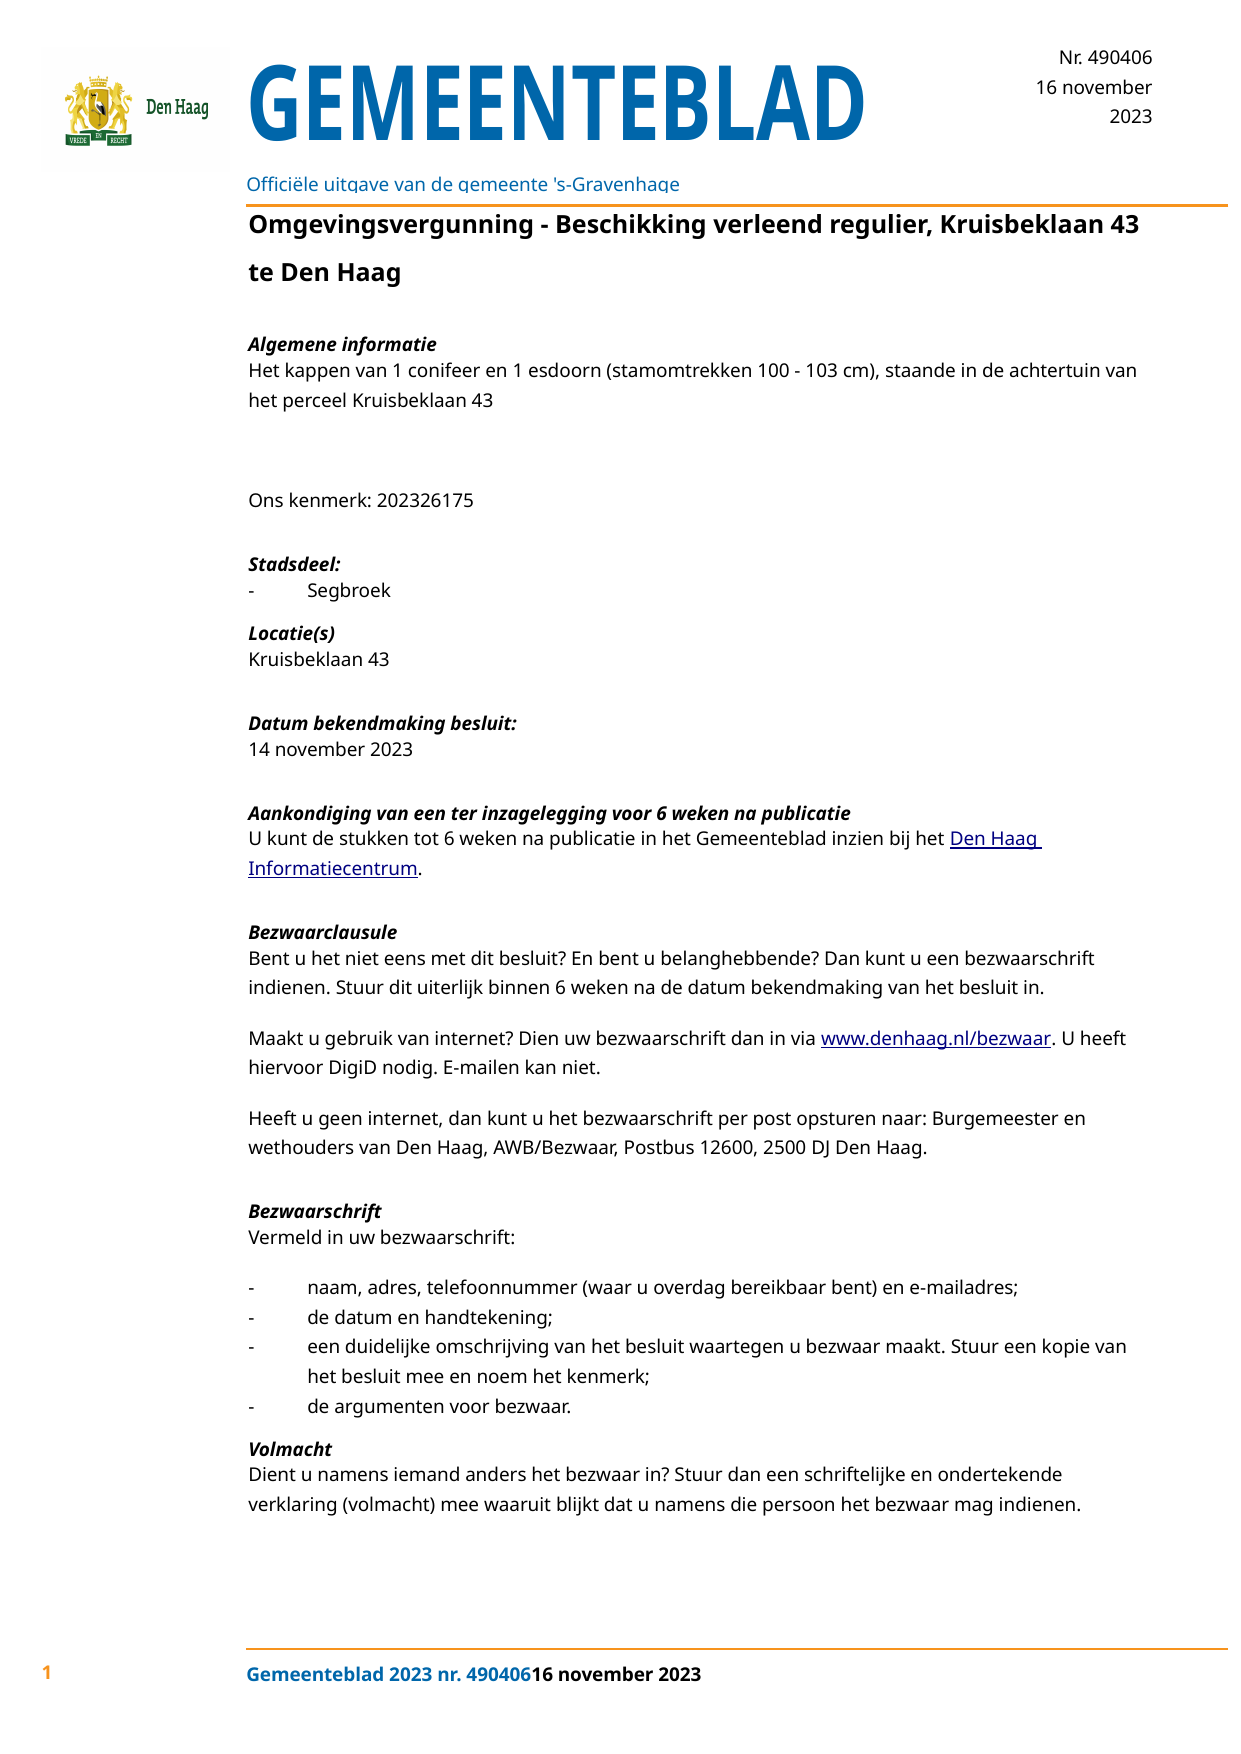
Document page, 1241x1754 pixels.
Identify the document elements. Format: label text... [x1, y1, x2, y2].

text Vermeld in uw bezwaarschrift: [248, 1224, 1152, 1250]
text Ons kenmerk: 202326175 [248, 488, 1152, 513]
text Heeft u geen internet, dan kunt u het bezwaarschrift per post opsturen naar: Burgemeester en wethouders van Den Haag, AWB/Bezwaar, Postbus 12600, 2500 DJ Den Haag. [248, 1105, 1152, 1160]
text Algemene informatie [248, 331, 1152, 357]
text Het kappen van 1 conifeer en 1 esdoorn (stamomtrekken 100 - 103 cm), staande in de achtertuin van het perceel Kruisbeklaan 43 [248, 357, 1152, 412]
text Kruisbeklaan 43 [248, 646, 1152, 672]
list een duidelijke omschrijving van het besluit waartegen u bezwaar maakt. Stuur een kopie van het besluit mee en noem het kenmerk; [248, 1334, 1152, 1389]
text Aankondiging van een ter inzagelegging voor 6 weken na publicatie [248, 800, 1152, 826]
list Segbroek [248, 577, 1152, 603]
text Stadsdeel: [248, 552, 1152, 577]
text Omgevingsvergunning - Beschikking verleend regulier, Kruisbeklaan 43 te Den Haag [248, 207, 1152, 288]
text Volmacht [248, 1436, 1152, 1462]
list naam, adres, telefoonnummer (waar u overdag bereikbaar bent) en e-mailadres; [248, 1274, 1152, 1300]
text Maakt u gebruik van internet? Dien uw bezwaarschrift dan in via www.denhaag.nl/bezwaar. U heeft hiervoor DigiD nodig. E-mailen kan niet. [248, 1025, 1152, 1080]
list de datum en handtekening; [248, 1304, 1152, 1330]
text Datum bekendmaking besluit: [248, 710, 1152, 736]
text 14 november 2023 [248, 736, 1152, 762]
text Bezwaarclausule [248, 919, 1152, 945]
list de argumenten voor bezwaar. [248, 1393, 1152, 1418]
text Locatie(s) [248, 620, 1152, 646]
text Dient u namens iemand anders het bezwaar in? Stuur dan een schriftelijke en ondertekende verklaring (volmacht) mee waaruit blijkt dat u namens die persoon het bezwaar mag indienen. [248, 1462, 1152, 1517]
picture [41, 47, 231, 172]
text U kunt de stukken tot 6 weken na publicatie in het Gemeenteblad inzien bij het Den Haag Informatiecentrum. [248, 826, 1152, 881]
text Bent u het niet eens met dit besluit? En bent u belanghebbende? Dan kunt u een bezwaarschrift indienen. Stuur dit uiterlijk binnen 6 weken na de datum bekendmaking van het besluit in. [248, 945, 1152, 1000]
text Bezwaarschrift [248, 1198, 1152, 1224]
